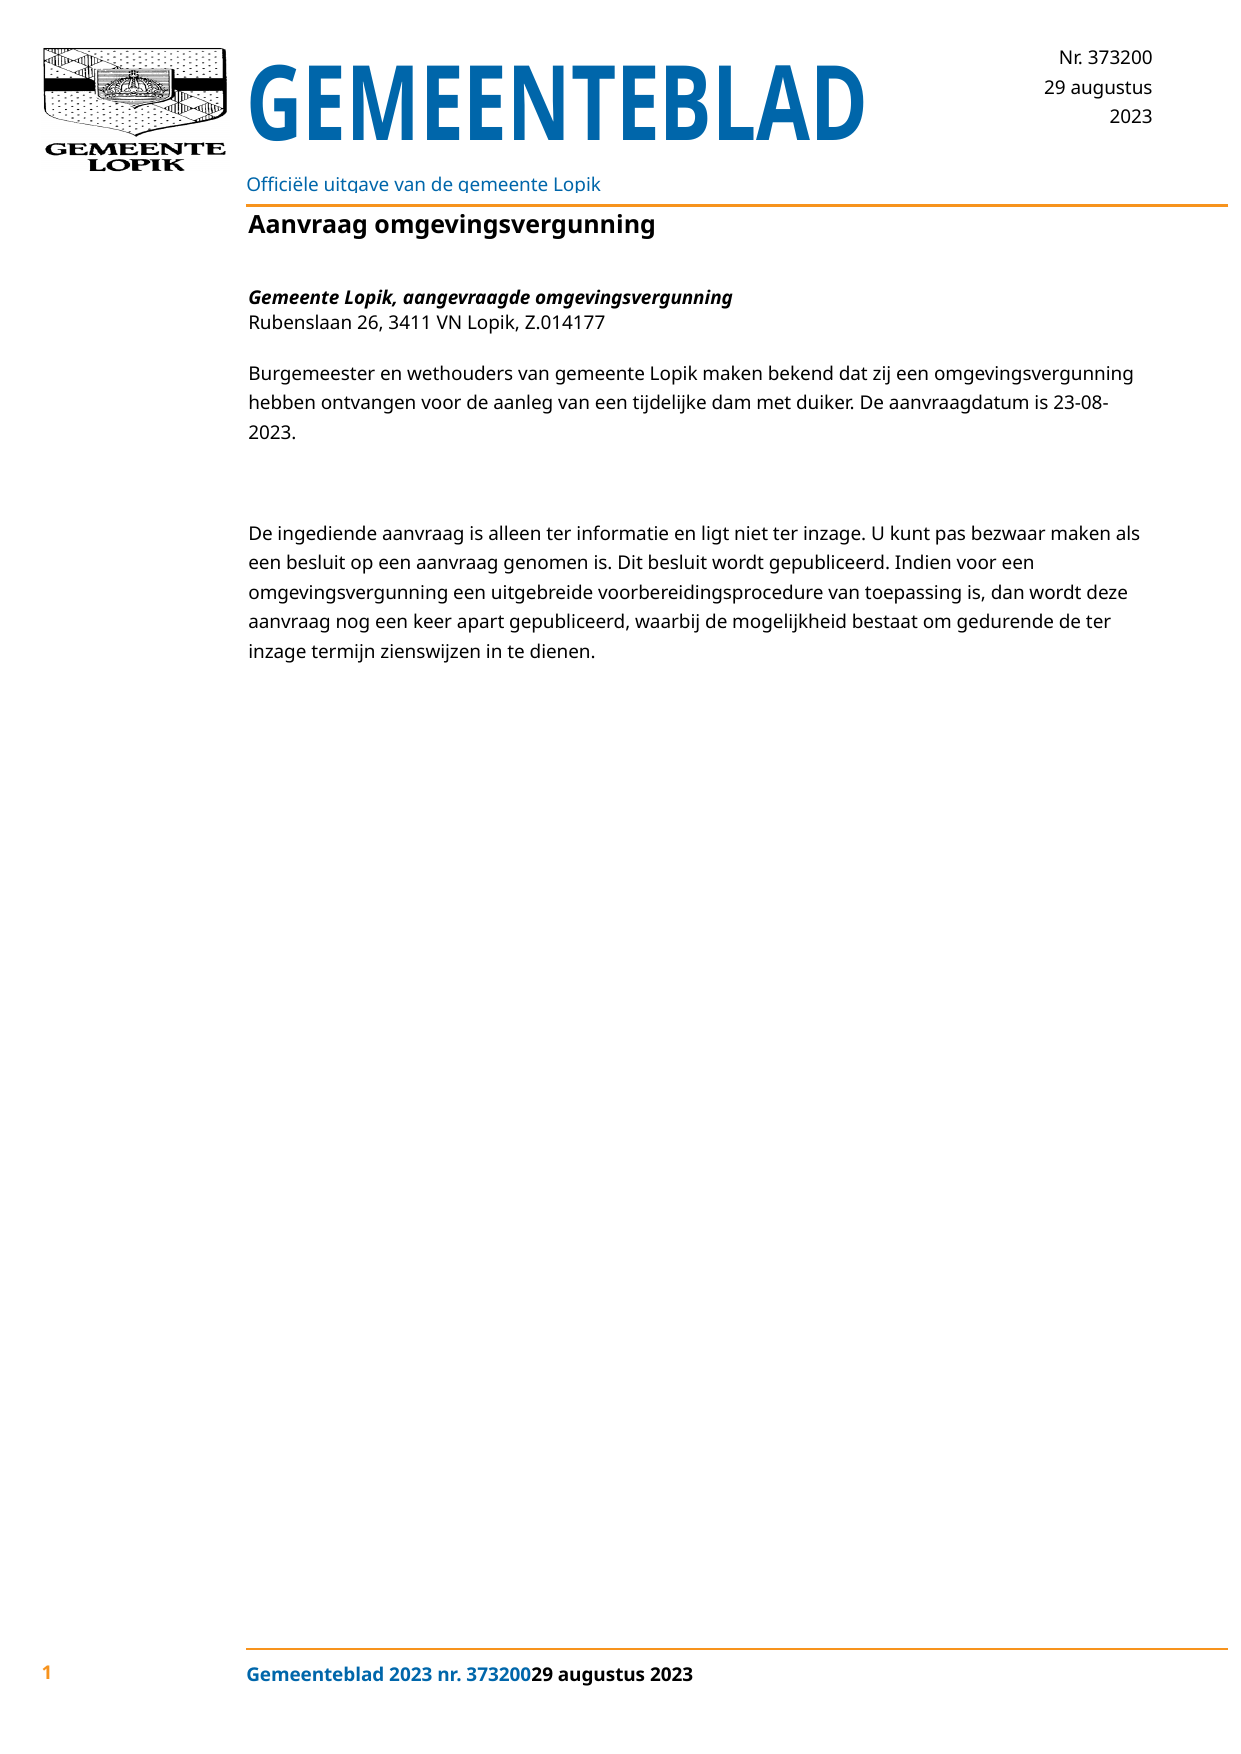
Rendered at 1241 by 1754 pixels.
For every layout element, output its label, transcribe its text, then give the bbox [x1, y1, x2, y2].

text Gemeente Lopik, aangevraagde omgevingsvergunning [248, 284, 1152, 309]
text Rubenslaan 26, 3411 VN Lopik, Z.014177 [248, 309, 1152, 335]
picture [41, 47, 231, 172]
text De ingediende aanvraag is alleen ter informatie en ligt niet ter inzage. U kunt pas bezwaar maken als een besluit op een aanvraag genomen is. Dit besluit wordt gepubliceerd. Indien voor een omgevingsvergunning een uitgebreide voorbereidingsprocedure van toepassing is, dan wordt deze aanvraag nog een keer apart gepubliceerd, waarbij de mogelijkheid bestaat om gedurende de ter inzage termijn zienswijzen in te dienen. [248, 520, 1152, 664]
text Burgemeester en wethouders van gemeente Lopik maken bekend dat zij een omgevingsvergunning hebben ontvangen voor de aanleg van een tijdelijke dam met duiker. De aanvraagdatum is 23-08-2023. [248, 360, 1152, 445]
text Aanvraag omgevingsvergunning [248, 207, 1152, 241]
